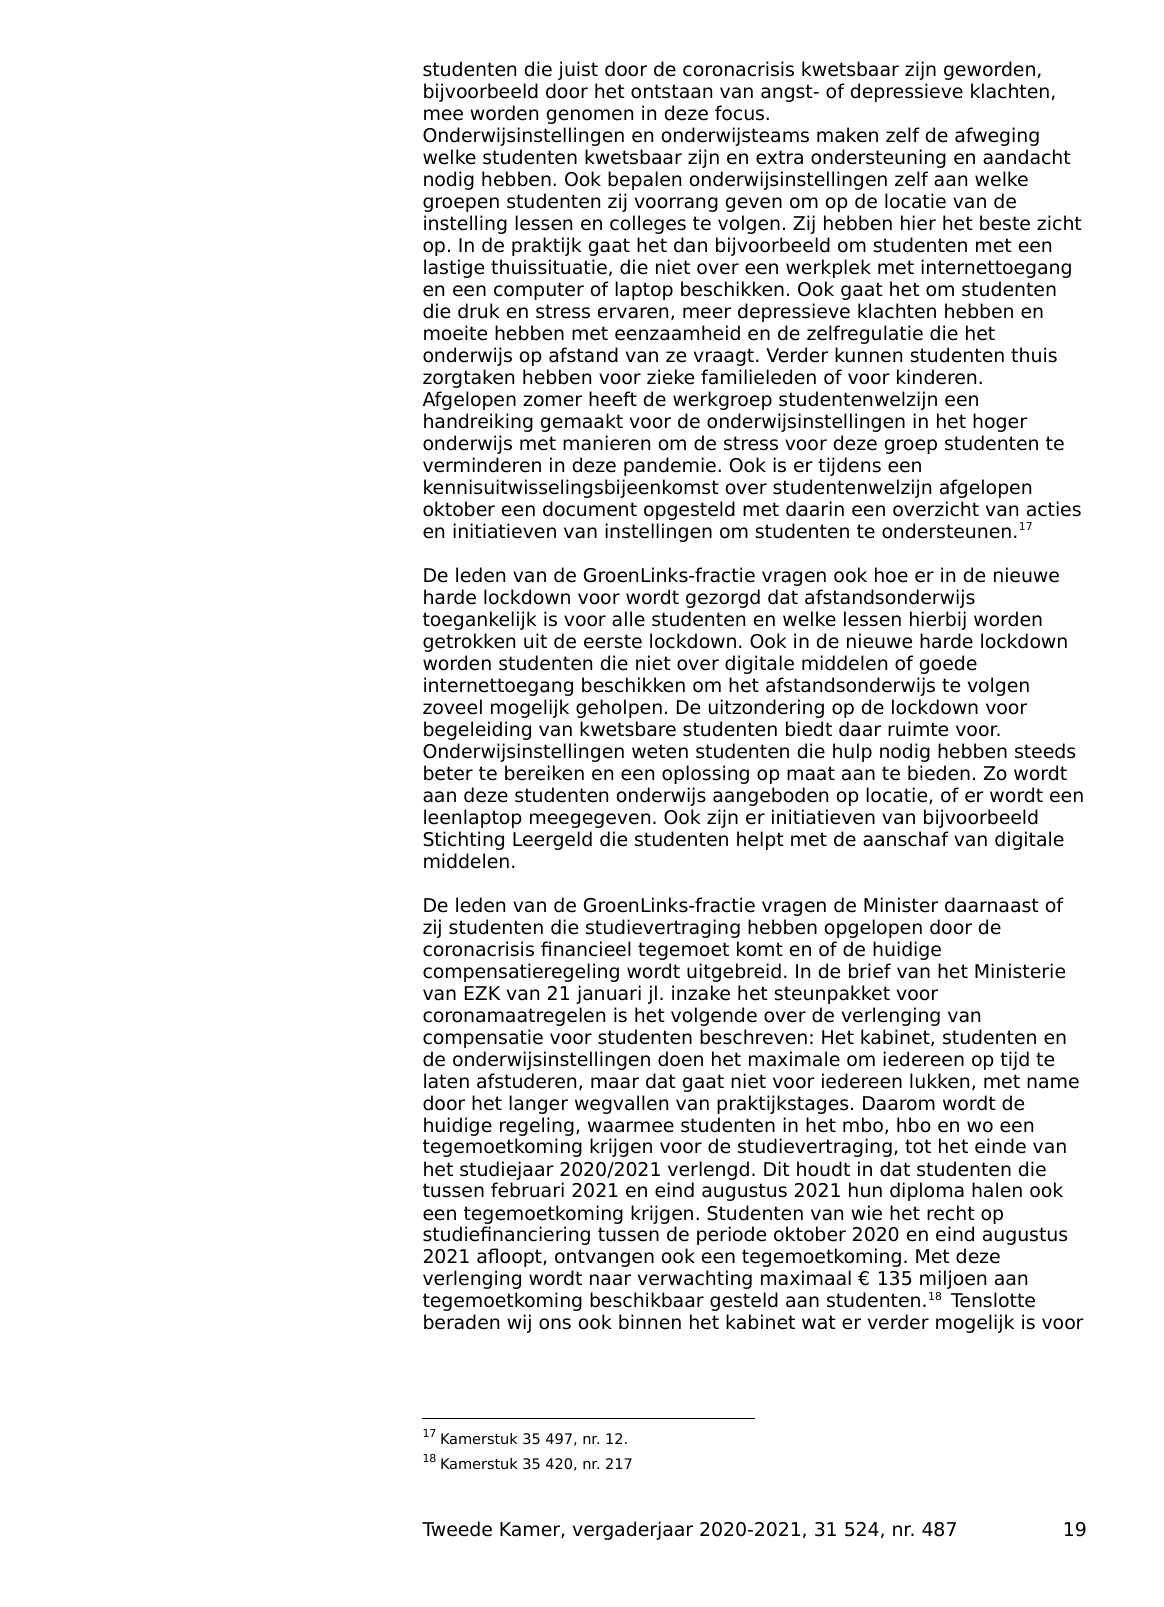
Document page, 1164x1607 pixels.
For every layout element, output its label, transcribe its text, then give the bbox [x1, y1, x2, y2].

text Onderwijsinstellingen en onderwijsteams maken zelf de afweging welke studenten kwetsbaar zijn en extra ondersteuning en aandacht nodig hebben. Ook bepalen onderwijsinstellingen zelf aan welke groepen studenten zij voorrang geven om op de locatie van de instelling lessen en colleges te volgen. Zij hebben hier het beste zicht op. In de praktijk gaat het dan bijvoorbeeld om studenten met een lastige thuissituatie, die niet over een werkplek met internettoegang en een computer of laptop beschikken. Ook gaat het om studenten die druk en stress ervaren, meer depressieve klachten hebben en moeite hebben met eenzaamheid en de zelfregulatie die het onderwijs op afstand van ze vraagt. Verder kunnen studenten thuis zorgtaken hebben voor zieke familieleden of voor kinderen. [422, 125, 1087, 389]
text Kamerstuk 35 497, nr. 12. [422, 1427, 1087, 1449]
text studenten die juist door de coronacrisis kwetsbaar zijn geworden, bijvoorbeeld door het ontstaan van angst- of depressieve klachten, mee worden genomen in deze focus. [422, 59, 1087, 125]
text Afgelopen zomer heeft de werkgroep studentenwelzijn een handreiking gemaakt voor de onderwijsinstellingen in het hoger onderwijs met manieren om de stress voor deze groep studenten te verminderen in deze pandemie. Ook is er tijdens een kennisuitwisselingsbijeenkomst over studentenwelzijn afgelopen oktober een document opgesteld met daarin een overzicht van acties en initiatieven van instellingen om studenten te ondersteunen. [422, 389, 1087, 543]
text De leden van de GroenLinks-fractie vragen ook hoe er in de nieuwe harde lockdown voor wordt gezorgd dat afstandsonderwijs toegankelijk is voor alle studenten en welke lessen hierbij worden getrokken uit de eerste lockdown. Ook in de nieuwe harde lockdown worden studenten die niet over digitale middelen of goede internettoegang beschikken om het afstandsonderwijs te volgen zoveel mogelijk geholpen. De uitzondering op de lockdown voor begeleiding van kwetsbare studenten biedt daar ruimte voor. Onderwijsinstellingen weten studenten die hulp nodig hebben steeds beter te bereiken en een oplossing op maat aan te bieden. Zo wordt aan deze studenten onderwijs aangeboden op locatie, of er wordt een leenlaptop meegegeven. Ook zijn er initiatieven van bijvoorbeeld Stichting Leergeld die studenten helpt met de aanschaf van digitale middelen. [422, 565, 1087, 872]
text De leden van de GroenLinks-fractie vragen de Minister daarnaast of zij studenten die studievertraging hebben opgelopen door de coronacrisis financieel tegemoet komt en of de huidige compensatieregeling wordt uitgebreid. In de brief van het Ministerie van EZK van 21 januari jl. inzake het steunpakket voor coronamaatregelen is het volgende over de verlenging van compensatie voor studenten beschreven: Het kabinet, studenten en de onderwijsinstellingen doen het maximale om iedereen op tijd te laten afstuderen, maar dat gaat niet voor iedereen lukken, met name door het langer wegvallen van praktijkstages. Daarom wordt de huidige regeling, waarmee studenten in het mbo, hbo en wo een tegemoetkoming krijgen voor de studievertraging, tot het einde van het studiejaar 2020/2021 verlengd. Dit houdt in dat studenten die tussen februari 2021 en eind augustus 2021 hun diploma halen ook een tegemoetkoming krijgen. Studenten van wie het recht op studiefinanciering tussen de periode oktober 2020 en eind augustus 2021 afloopt, ontvangen ook een tegemoetkoming. Met deze verlenging wordt naar verwachting maximaal € 135 miljoen aan tegemoetkoming beschikbaar gesteld aan studenten. Tenslotte beraden wij ons ook binnen het kabinet wat er verder mogelijk is voor [422, 895, 1087, 1334]
text Kamerstuk 35 420, nr. 217 [422, 1452, 1087, 1474]
